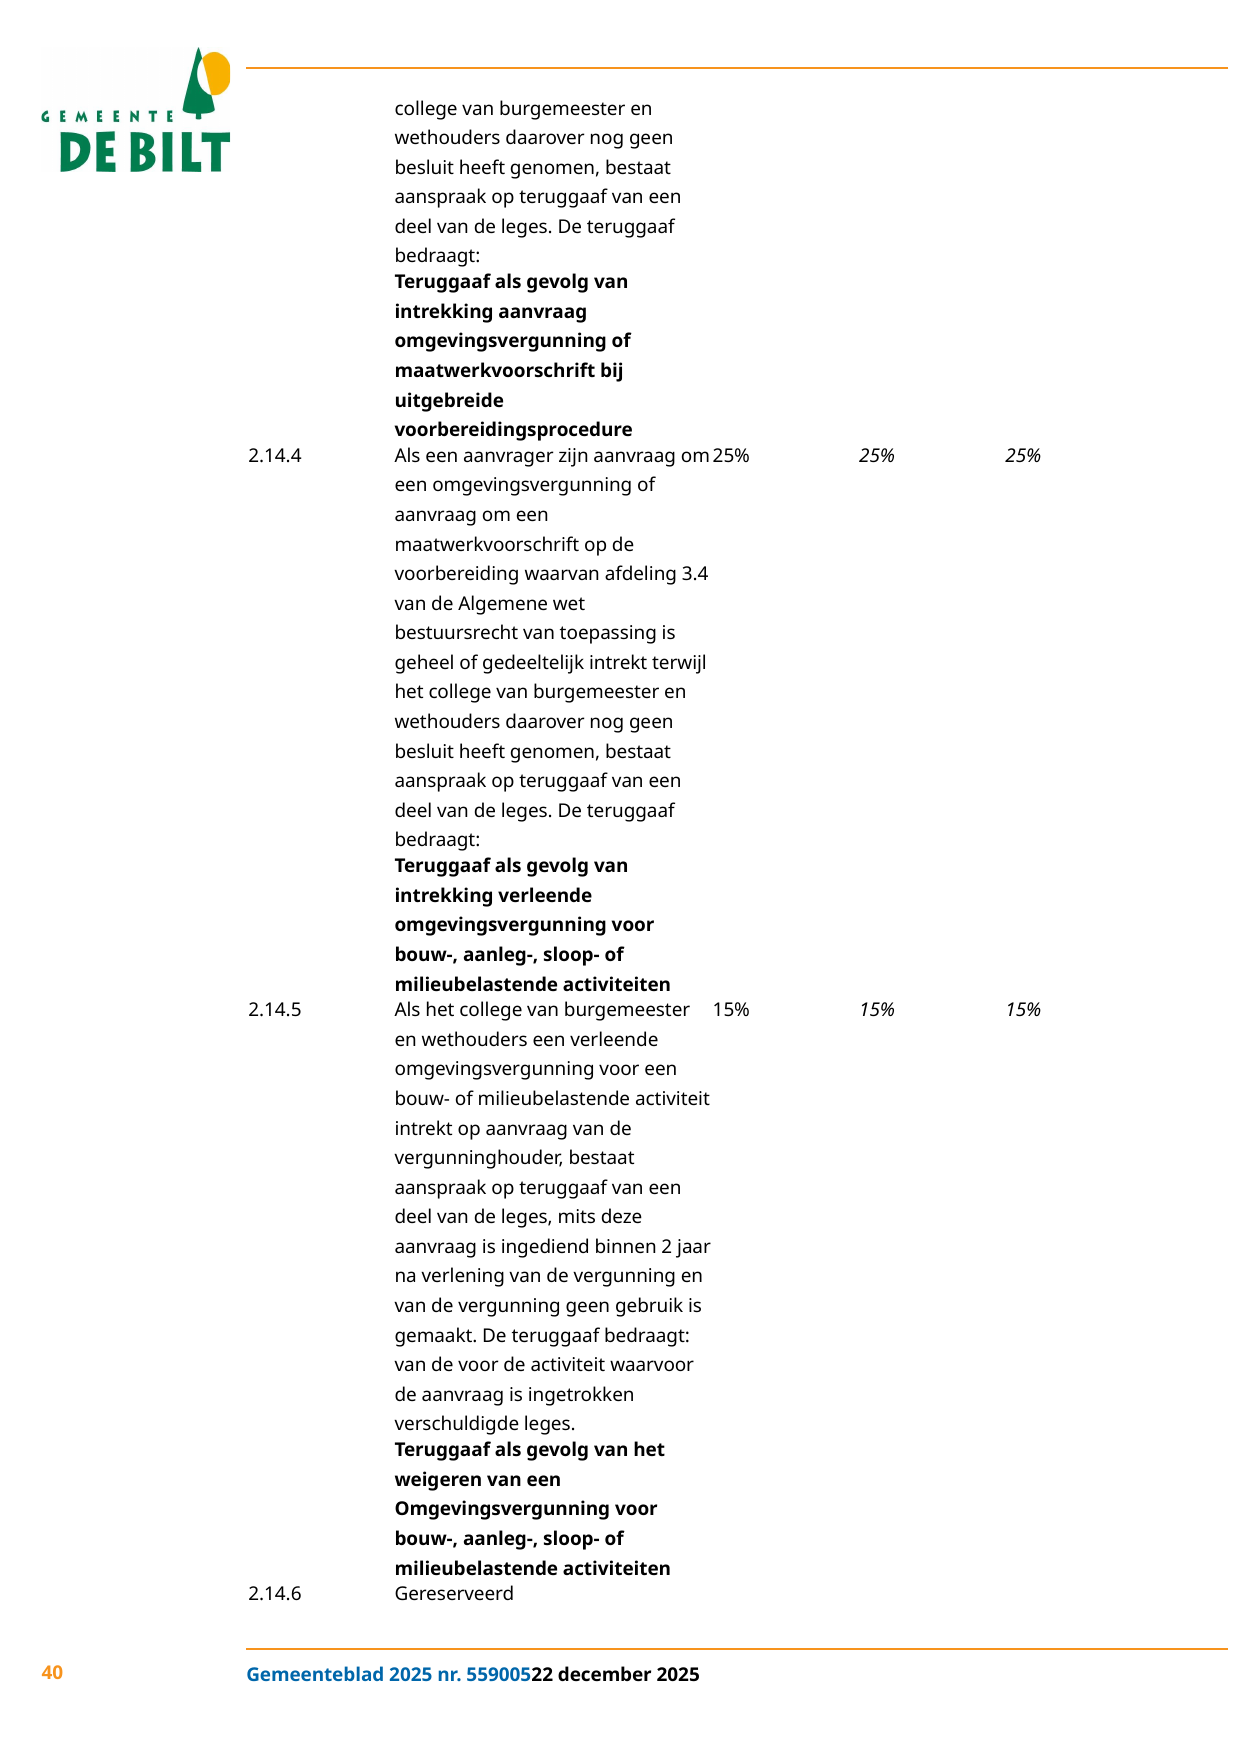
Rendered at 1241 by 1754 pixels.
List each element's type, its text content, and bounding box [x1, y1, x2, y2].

table_cell 2.14.5 [248, 996, 394, 1436]
table_cell [248, 95, 394, 268]
table_cell [248, 853, 394, 996]
table_cell Teruggaaf als gevolg van intrekking aanvraag omgevingsvergunning of maatwerkvoorschrift bij uitgebreide voorbereidingsprocedure [394, 269, 712, 442]
table_cell Teruggaaf als gevolg van het weigeren van een Omgevingsvergunning voor bouw-, aanleg-, sloop- of milieubelastende activiteiten [394, 1436, 712, 1580]
table_cell Als een aanvrager zijn aanvraag om een omgevingsvergunning of aanvraag om een maatwerkvoorschrift op de voorbereiding waarvan afdeling 3.4 van de Algemene wet bestuursrecht van toepassing is geheel of gedeeltelijk intrekt terwijl het college van burgemeester en wethouders daarover nog geen besluit heeft genomen, bestaat aanspraak op teruggaaf van een deel van de leges. De teruggaaf bedraagt: [394, 442, 712, 852]
table_cell Gereserveerd [394, 1580, 712, 1606]
table_cell 25% [713, 442, 859, 852]
table_cell [1005, 269, 1152, 442]
picture [41, 47, 231, 172]
table_cell [1005, 1580, 1152, 1606]
table_cell [1005, 1436, 1152, 1580]
table_cell [248, 1436, 394, 1580]
table_cell [713, 1436, 859, 1580]
table_cell 2.14.4 [248, 442, 394, 852]
table_cell [713, 1580, 859, 1606]
table_cell [859, 269, 1005, 442]
table_cell [859, 1436, 1005, 1580]
table_cell Als het college van burgemeester en wethouders een verleende omgevingsvergunning voor een bouw- of milieubelastende activiteit intrekt op aanvraag van de vergunninghouder, bestaat aanspraak op teruggaaf van een deel van de leges, mits deze aanvraag is ingediend binnen 2 jaar na verlening van de vergunning en van de vergunning geen gebruik is gemaakt. De teruggaaf bedraagt: van de voor de activiteit waarvoor de aanvraag is ingetrokken verschuldigde leges. [394, 996, 712, 1436]
table_cell [859, 1580, 1005, 1606]
table_cell 25% [859, 442, 1005, 852]
table_cell [1005, 95, 1152, 268]
table_cell 25% [1005, 442, 1152, 852]
table_cell [859, 853, 1005, 996]
table_cell [713, 853, 859, 996]
table_cell [248, 269, 394, 442]
table_cell [1005, 853, 1152, 996]
table_cell 15% [859, 996, 1005, 1436]
table_cell [713, 95, 859, 268]
table_cell 15% [1005, 996, 1152, 1436]
table_cell Teruggaaf als gevolg van intrekking verleende omgevingsvergunning voor bouw-, aanleg-, sloop- of milieubelastende activiteiten [394, 853, 712, 996]
table_cell [713, 269, 859, 442]
table_cell [859, 95, 1005, 268]
table_cell 2.14.6 [248, 1580, 394, 1606]
table_cell 15% [713, 996, 859, 1436]
table_cell college van burgemeester en wethouders daarover nog geen besluit heeft genomen, bestaat aanspraak op teruggaaf van een deel van de leges. De teruggaaf bedraagt: [394, 95, 712, 268]
